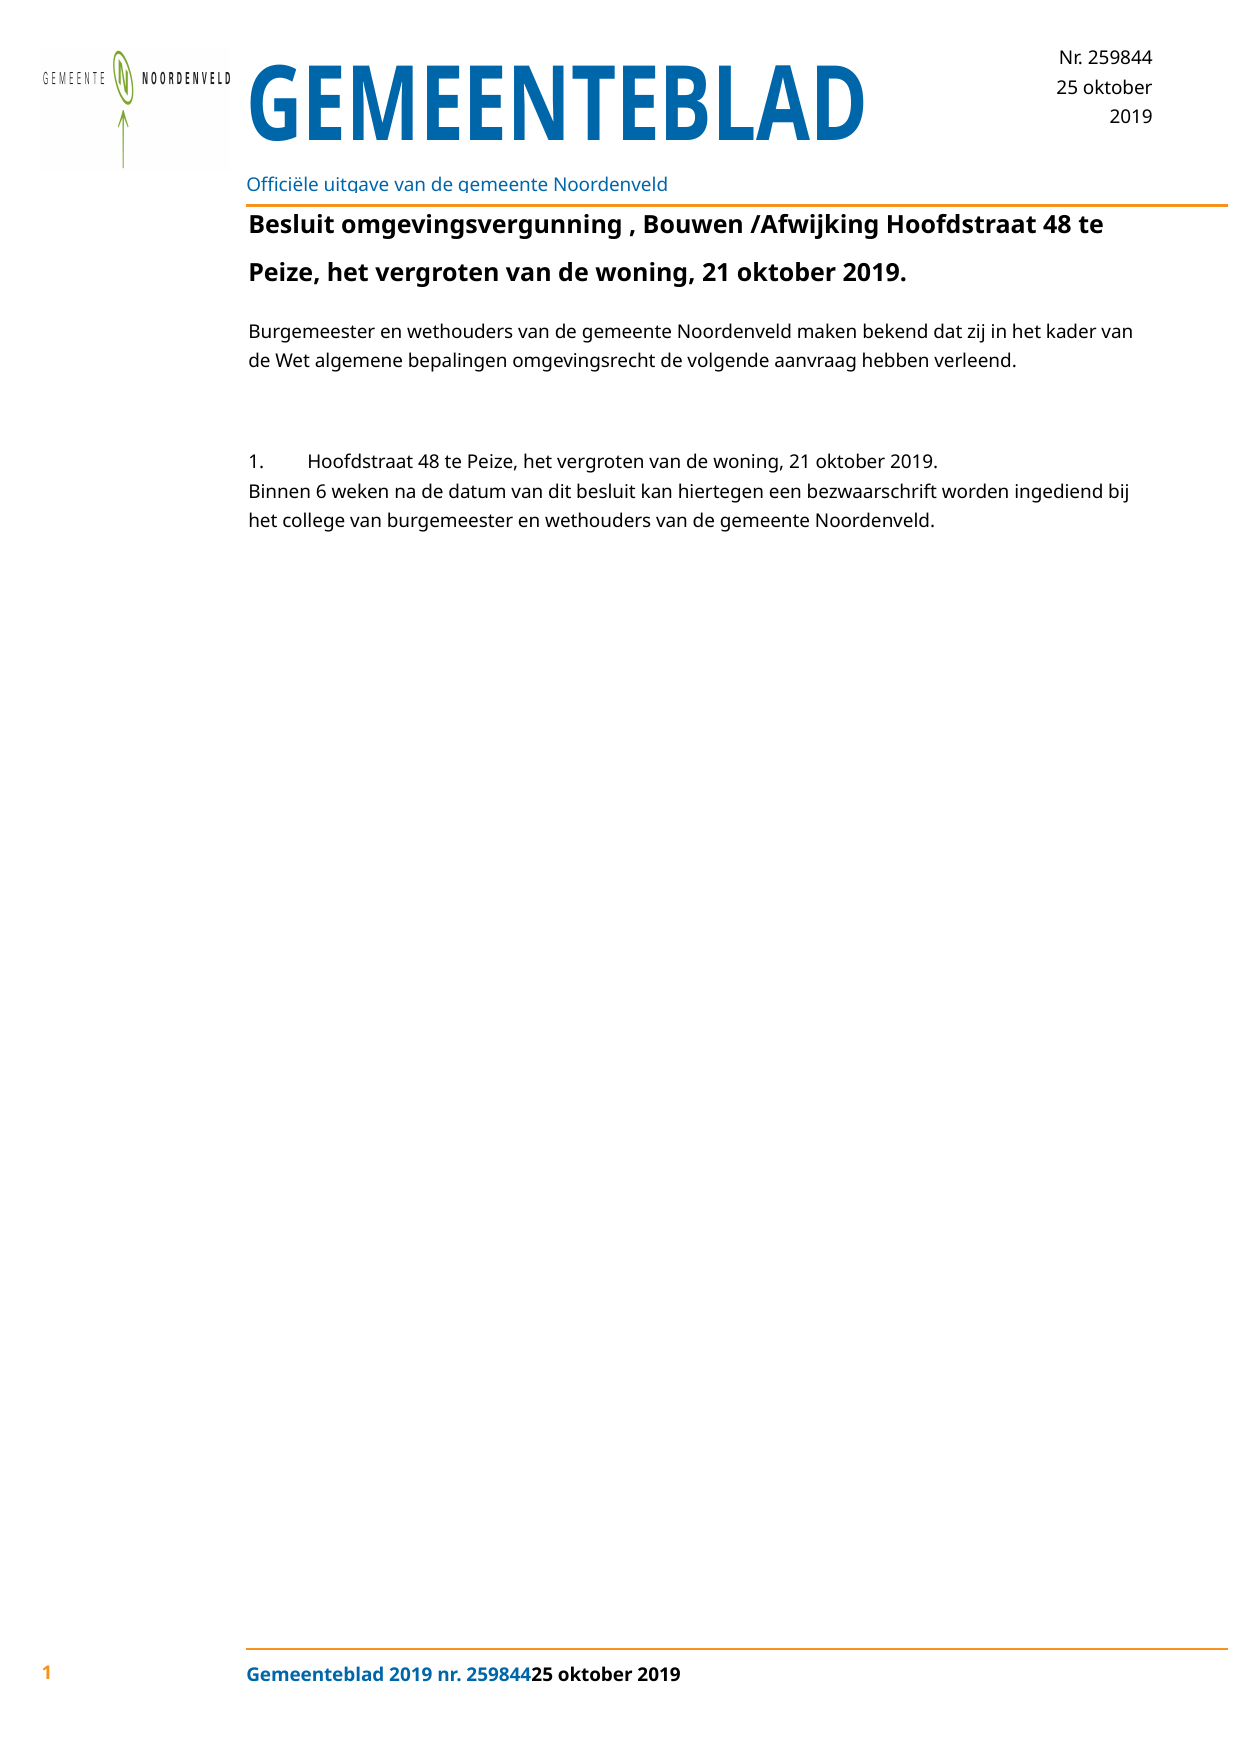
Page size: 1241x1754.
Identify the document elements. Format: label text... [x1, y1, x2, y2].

text Besluit omgevingsvergunning , Bouwen /Afwijking Hoofdstraat 48 te Peize, het vergroten van de woning, 21 oktober 2019. [248, 207, 1152, 288]
text Burgemeester en wethouders van de gemeente Noordenveld maken bekend dat zij in het kader van de Wet algemene bepalingen omgevingsrecht de volgende aanvraag hebben verleend. [248, 318, 1152, 373]
text Binnen 6 weken na de datum van dit besluit kan hiertegen een bezwaarschrift worden ingediend bij het college van burgemeester en wethouders van de gemeente Noordenveld. [248, 478, 1152, 533]
list Hoofdstraat 48 te Peize, het vergroten van de woning, 21 oktober 2019. [248, 448, 1152, 474]
picture [41, 47, 231, 172]
